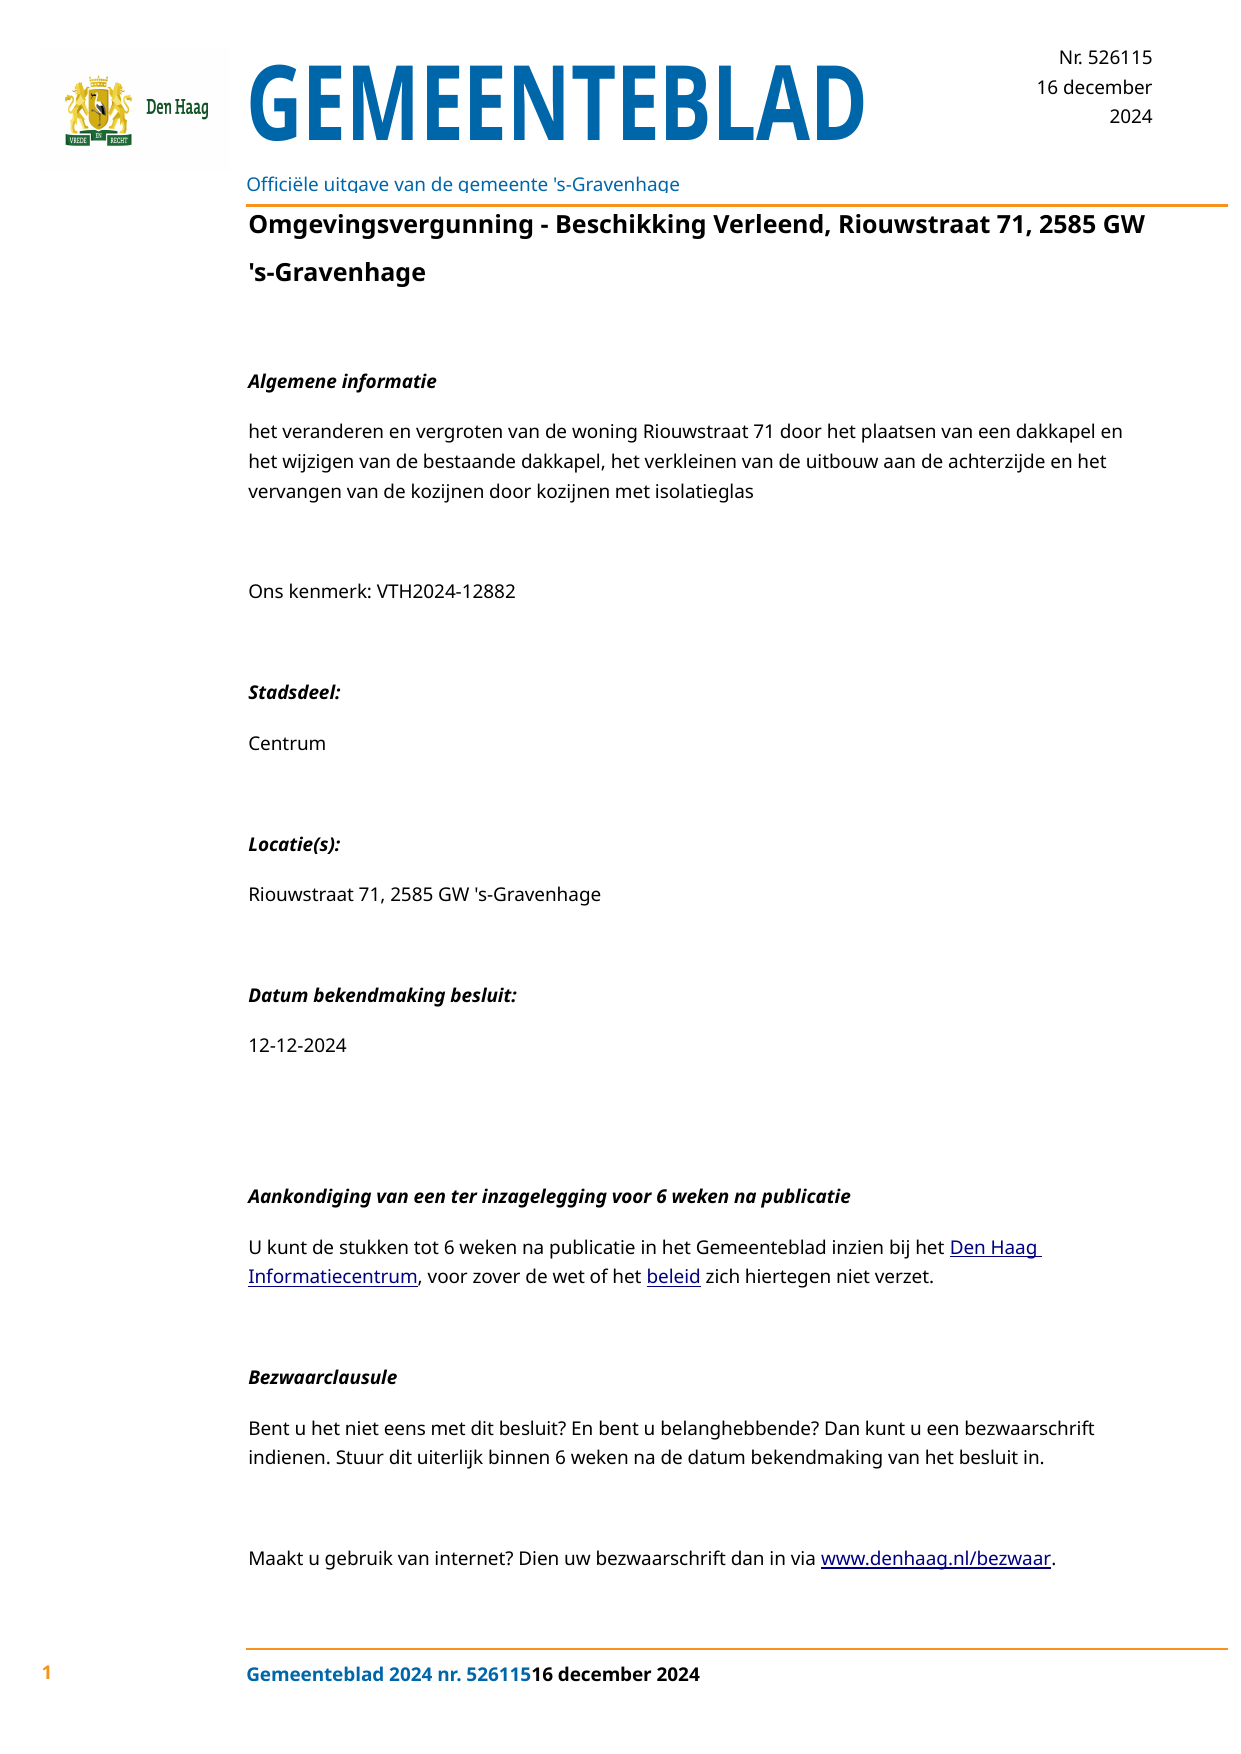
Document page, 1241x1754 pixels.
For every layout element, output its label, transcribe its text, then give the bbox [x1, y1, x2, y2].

text Algemene informatie [248, 368, 1152, 394]
picture [41, 47, 231, 172]
text Stadsdeel: [248, 679, 1152, 705]
text Riouwstraat 71, 2585 GW 's-Gravenhage [248, 881, 1152, 907]
text 12-12-2024 [248, 1032, 1152, 1058]
text Datum bekendmaking besluit: [248, 982, 1152, 1008]
text Bezwaarclausule [248, 1364, 1152, 1390]
text Locatie(s): [248, 831, 1152, 857]
text Bent u het niet eens met dit besluit? En bent u belanghebbende? Dan kunt u een bezwaarschrift indienen. Stuur dit uiterlijk binnen 6 weken na de datum bekendmaking van het besluit in. [248, 1415, 1152, 1470]
text Ons kenmerk: VTH2024-12882 [248, 579, 1152, 604]
text U kunt de stukken tot 6 weken na publicatie in het Gemeenteblad inzien bij het Den Haag Informatiecentrum, voor zover de wet of het beleid zich hiertegen niet verzet. [248, 1234, 1152, 1289]
text Maakt u gebruik van internet? Dien uw bezwaarschrift dan in via www.denhaag.nl/bezwaar. [248, 1545, 1152, 1571]
text Omgevingsvergunning - Beschikking Verleend, Riouwstraat 71, 2585 GW 's-Gravenhage [248, 207, 1152, 288]
text het veranderen en vergroten van de woning Riouwstraat 71 door het plaatsen van een dakkapel en het wijzigen van de bestaande dakkapel, het verkleinen van de uitbouw aan de achterzijde en het vervangen van de kozijnen door kozijnen met isolatieglas [248, 419, 1152, 504]
text Aankondiging van een ter inzagelegging voor 6 weken na publicatie [248, 1184, 1152, 1209]
text Centrum [248, 730, 1152, 756]
